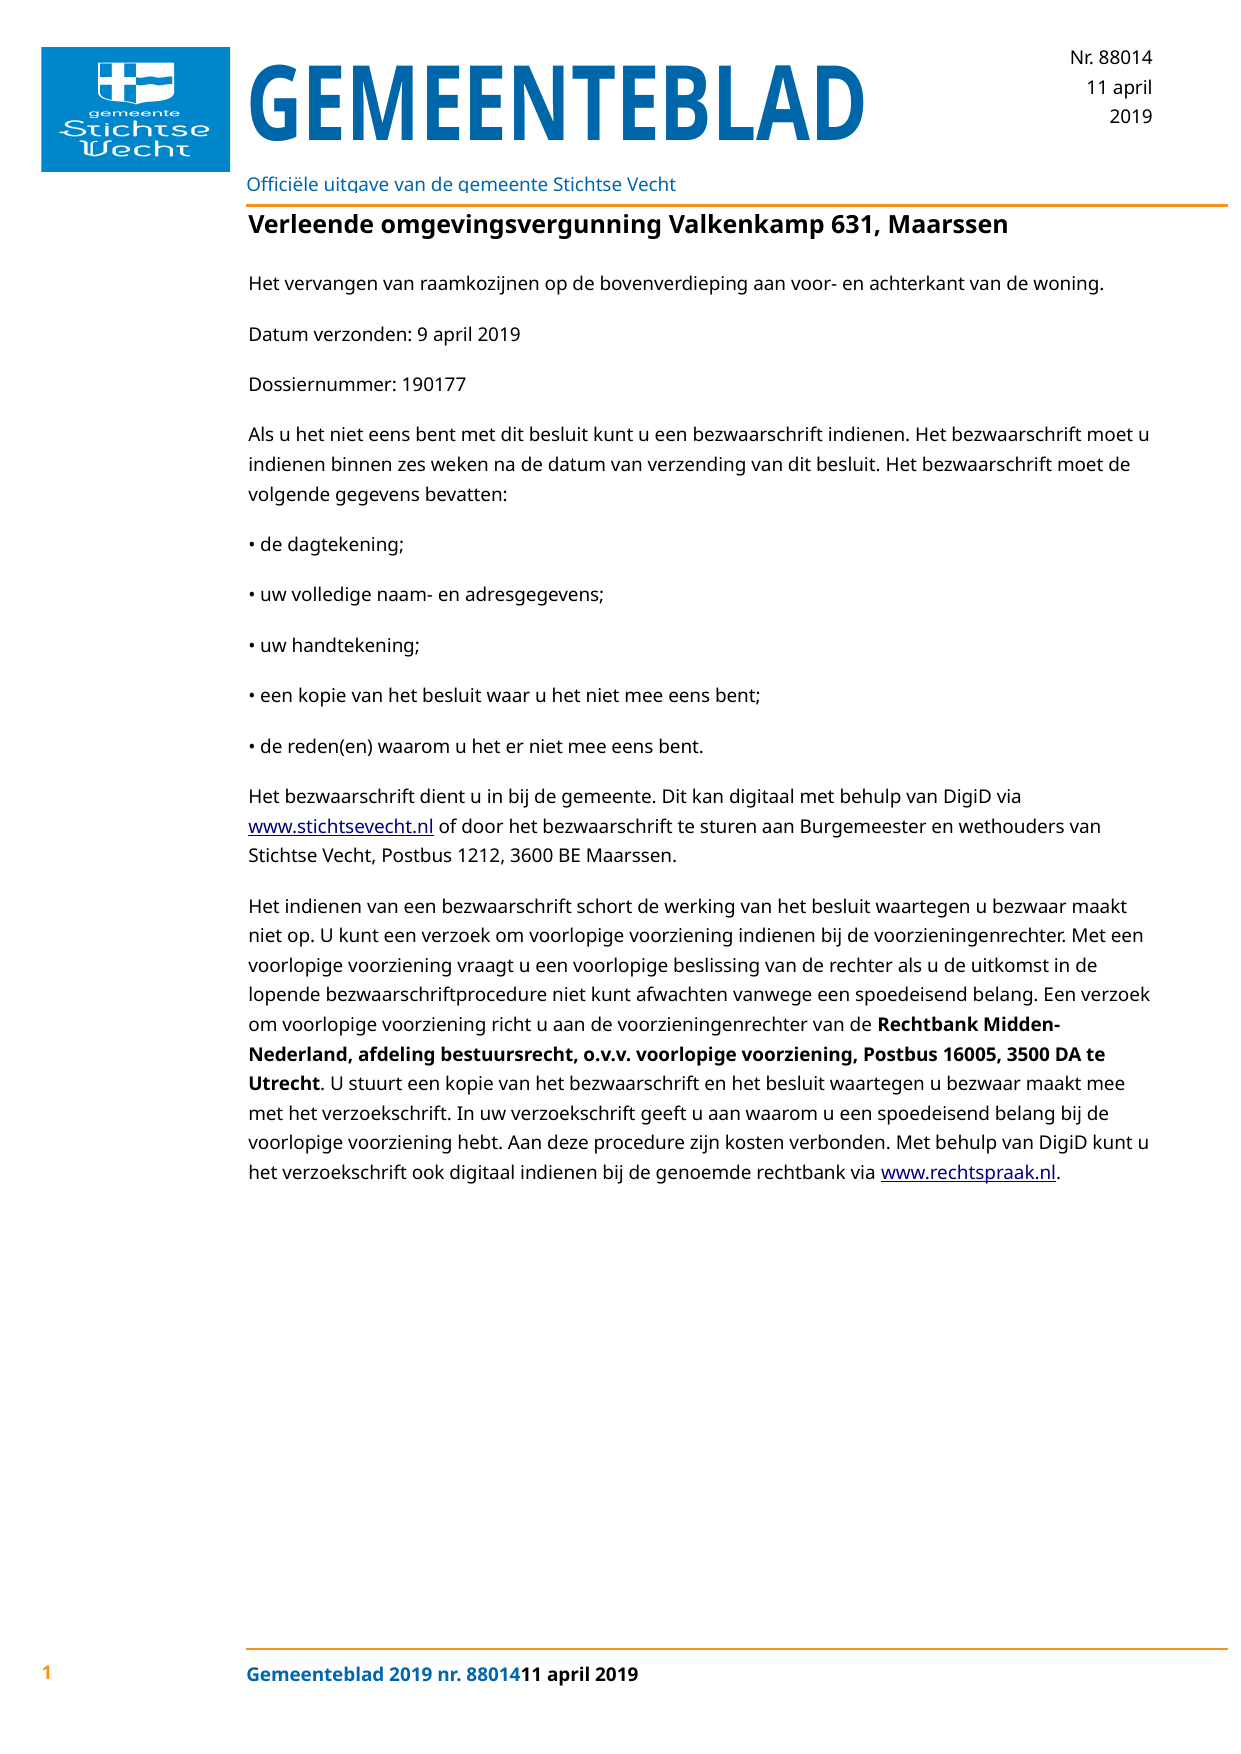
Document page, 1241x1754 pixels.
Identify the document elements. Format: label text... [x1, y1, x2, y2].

text Datum verzonden: 9 april 2019 [248, 321, 1152, 346]
text Als u het niet eens bent met dit besluit kunt u een bezwaarschrift indienen. Het bezwaarschrift moet u indienen binnen zes weken na de datum van verzending van dit besluit. Het bezwaarschrift moet de volgende gegevens bevatten: [248, 422, 1152, 506]
text • uw volledige naam- en adresgegevens; [248, 582, 1152, 607]
text • een kopie van het besluit waar u het niet mee eens bent; [248, 682, 1152, 708]
text Het bezwaarschrift dient u in bij de gemeente. Dit kan digitaal met behulp van DigiD via www.stichtsevecht.nl of door het bezwaarschrift te sturen aan Burgemeester en wethouders van Stichtse Vecht, Postbus 1212, 3600 BE Maarssen. [248, 783, 1152, 868]
text Het vervangen van raamkozijnen op de bovenverdieping aan voor- en achterkant van de woning. [248, 270, 1152, 296]
text • de reden(en) waarom u het er niet mee eens bent. [248, 733, 1152, 758]
text • uw handtekening; [248, 632, 1152, 658]
text Verleende omgevingsvergunning Valkenkamp 631, Maarssen [248, 207, 1152, 241]
text Het indienen van een bezwaarschrift schort de werking van het besluit waartegen u bezwaar maakt niet op. U kunt een verzoek om voorlopige voorziening indienen bij de voorzieningenrechter. Met een voorlopige voorziening vraagt u een voorlopige beslissing van de rechter als u de uitkomst in de lopende bezwaarschriftprocedure niet kunt afwachten vanwege een spoedeisend belang. Een verzoek om voorlopige voorziening richt u aan de voorzieningenrechter van de Rechtbank Midden-Nederland, afdeling bestuursrecht, o.v.v. voorlopige voorziening, Postbus 16005, 3500 DA te Utrecht. U stuurt een kopie van het bezwaarschrift en het besluit waartegen u bezwaar maakt mee met het verzoekschrift. In uw verzoekschrift geeft u aan waarom u een spoedeisend belang bij de voorlopige voorziening hebt. Aan deze procedure zijn kosten verbonden. Met behulp van DigiD kunt u het verzoekschrift ook digitaal indienen bij de genoemde rechtbank via www.rechtspraak.nl. [248, 893, 1152, 1185]
picture [99, 63, 135, 101]
text Dossiernummer: 190177 [248, 371, 1152, 397]
text • de dagtekening; [248, 531, 1152, 557]
picture [137, 63, 174, 103]
